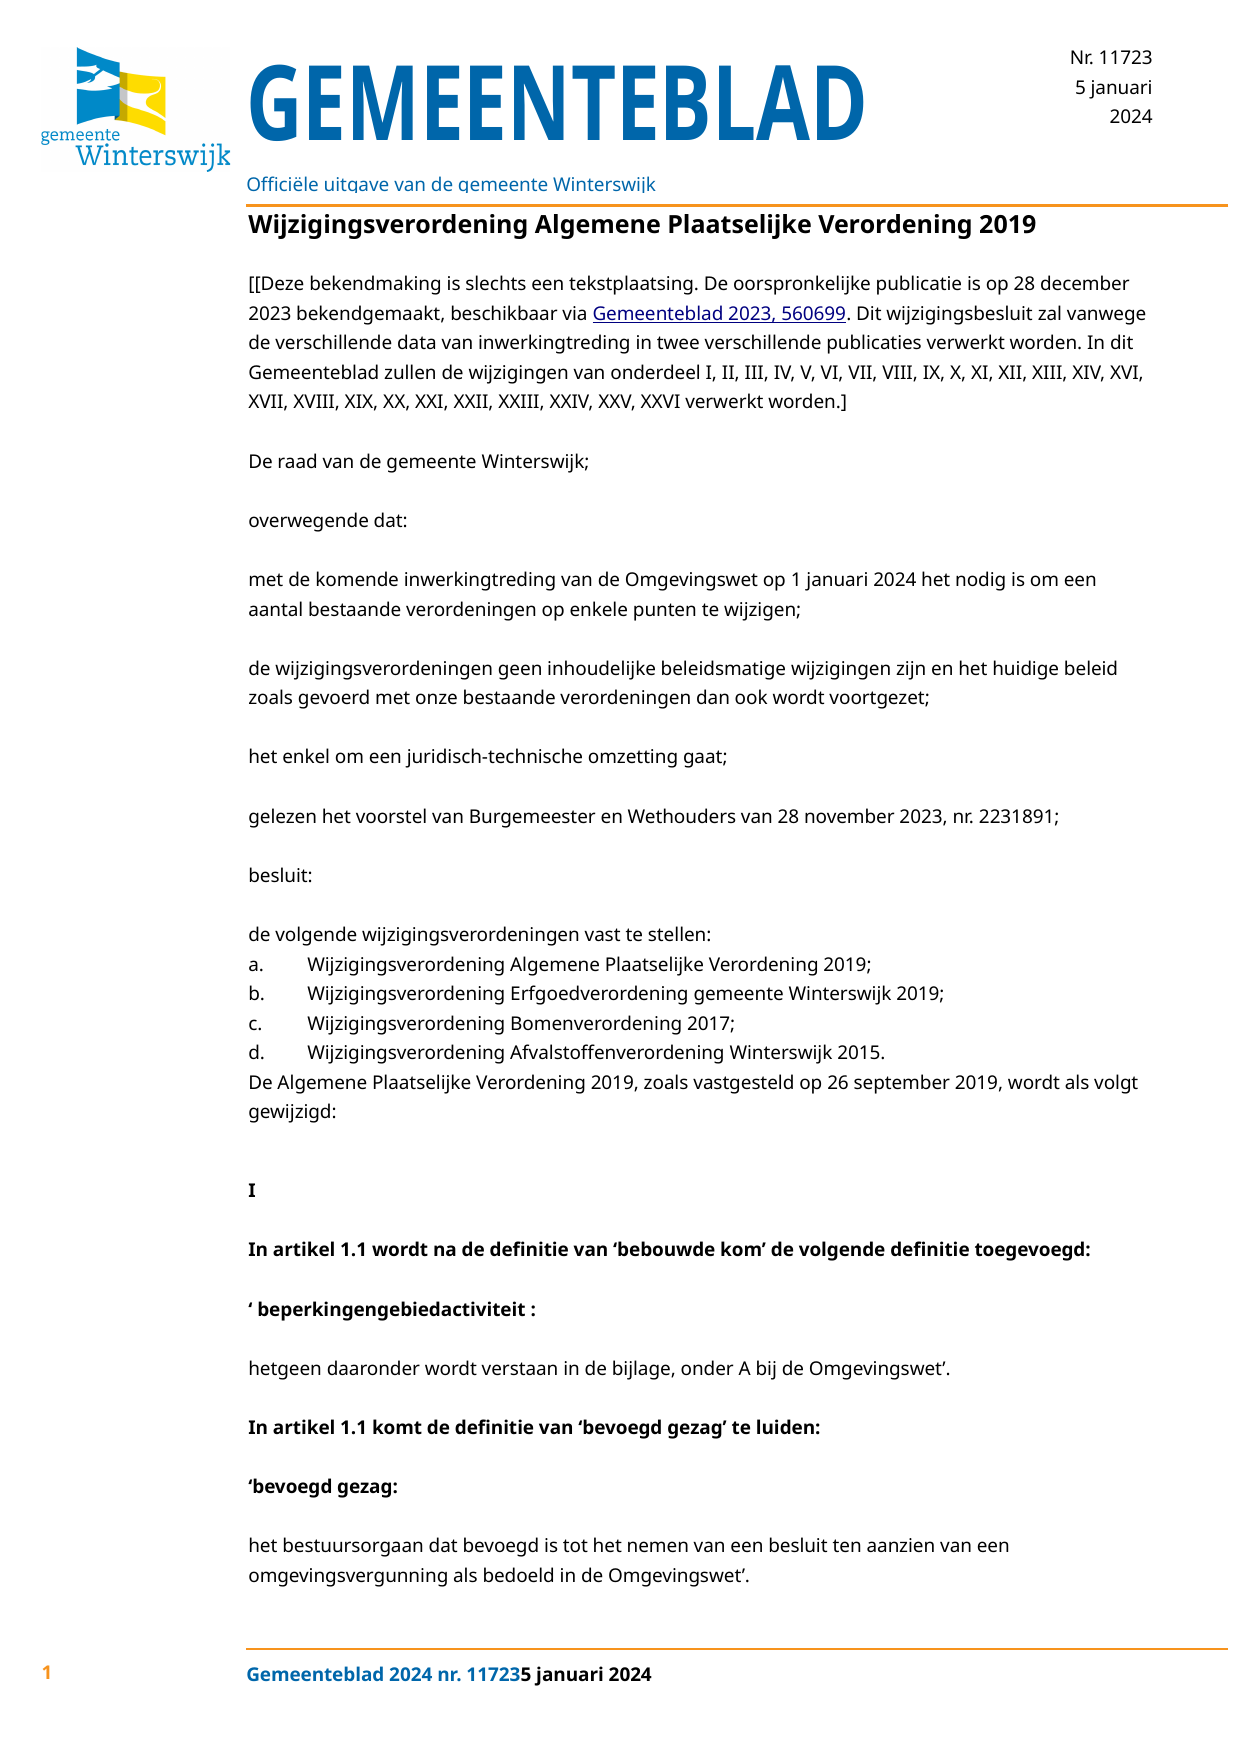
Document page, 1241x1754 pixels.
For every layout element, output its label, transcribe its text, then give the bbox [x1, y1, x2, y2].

text Wijzigingsverordening Algemene Plaatselijke Verordening 2019 [248, 207, 1152, 241]
text met de komende inwerkingtreding van de Omgevingswet op 1 januari 2024 het nodig is om een aantal bestaande verordeningen op enkele punten te wijzigen; [248, 566, 1152, 621]
list Wijzigingsverordening Algemene Plaatselijke Verordening 2019; [248, 951, 1152, 976]
text het enkel om een juridisch-technische omzetting gaat; [248, 744, 1152, 769]
picture [41, 47, 231, 172]
list Wijzigingsverordening Bomenverordening 2017; [248, 1010, 1152, 1036]
text I [248, 1177, 1152, 1203]
list Wijzigingsverordening Afvalstoffenverordening Winterswijk 2015. [248, 1039, 1152, 1065]
text gelezen het voorstel van Burgemeester en Wethouders van 28 november 2023, nr. 2231891; [248, 803, 1152, 828]
text De raad van de gemeente Winterswijk; [248, 448, 1152, 473]
picture [225, 153, 231, 162]
list Wijzigingsverordening Erfgoedverordening gemeente Winterswijk 2019; [248, 980, 1152, 1006]
text ‘ beperkingengebiedactiviteit : [248, 1296, 1152, 1322]
text ‘bevoegd gezag: [248, 1473, 1152, 1499]
text besluit: [248, 862, 1152, 888]
text De Algemene Plaatselijke Verordening 2019, zoals vastgesteld op 26 september 2019, wordt als volgt gewijzigd: [248, 1069, 1152, 1124]
text de wijzigingsverordeningen geen inhoudelijke beleidsmatige wijzigingen zijn en het huidige beleid zoals gevoerd met onze bestaande verordeningen dan ook wordt voortgezet; [248, 655, 1152, 710]
text overwegende dat: [248, 507, 1152, 533]
text In artikel 1.1 komt de definitie van ‘bevoegd gezag’ te luiden: [248, 1414, 1152, 1440]
text het bestuursorgaan dat bevoegd is tot het nemen van een besluit ten aanzien van een omgevingsvergunning als bedoeld in de Omgevingswet’. [248, 1532, 1152, 1588]
text [[Deze bekendmaking is slechts een tekstplaatsing. De oorspronkelijke publicatie is op 28 december 2023 bekendgemaakt, beschikbaar via Gemeenteblad 2023, 560699. Dit wijzigingsbesluit zal vanwege de verschillende data van inwerkingtreding in twee verschillende publicaties verwerkt worden. In dit Gemeenteblad zullen de wijzigingen van onderdeel I, II, III, IV, V, VI, VII, VIII, IX, X, XI, XII, XIII, XIV, XVI, XVII, XVIII, XIX, XX, XXI, XXII, XXIII, XXIV, XXV, XXVI verwerkt worden.] [248, 270, 1152, 414]
text In artikel 1.1 wordt na de definitie van ‘bebouwde kom’ de volgende definitie toegevoegd: [248, 1237, 1152, 1262]
text hetgeen daaronder wordt verstaan in de bijlage, onder A bij de Omgevingswet’. [248, 1355, 1152, 1381]
text de volgende wijzigingsverordeningen vast te stellen: [248, 921, 1152, 947]
